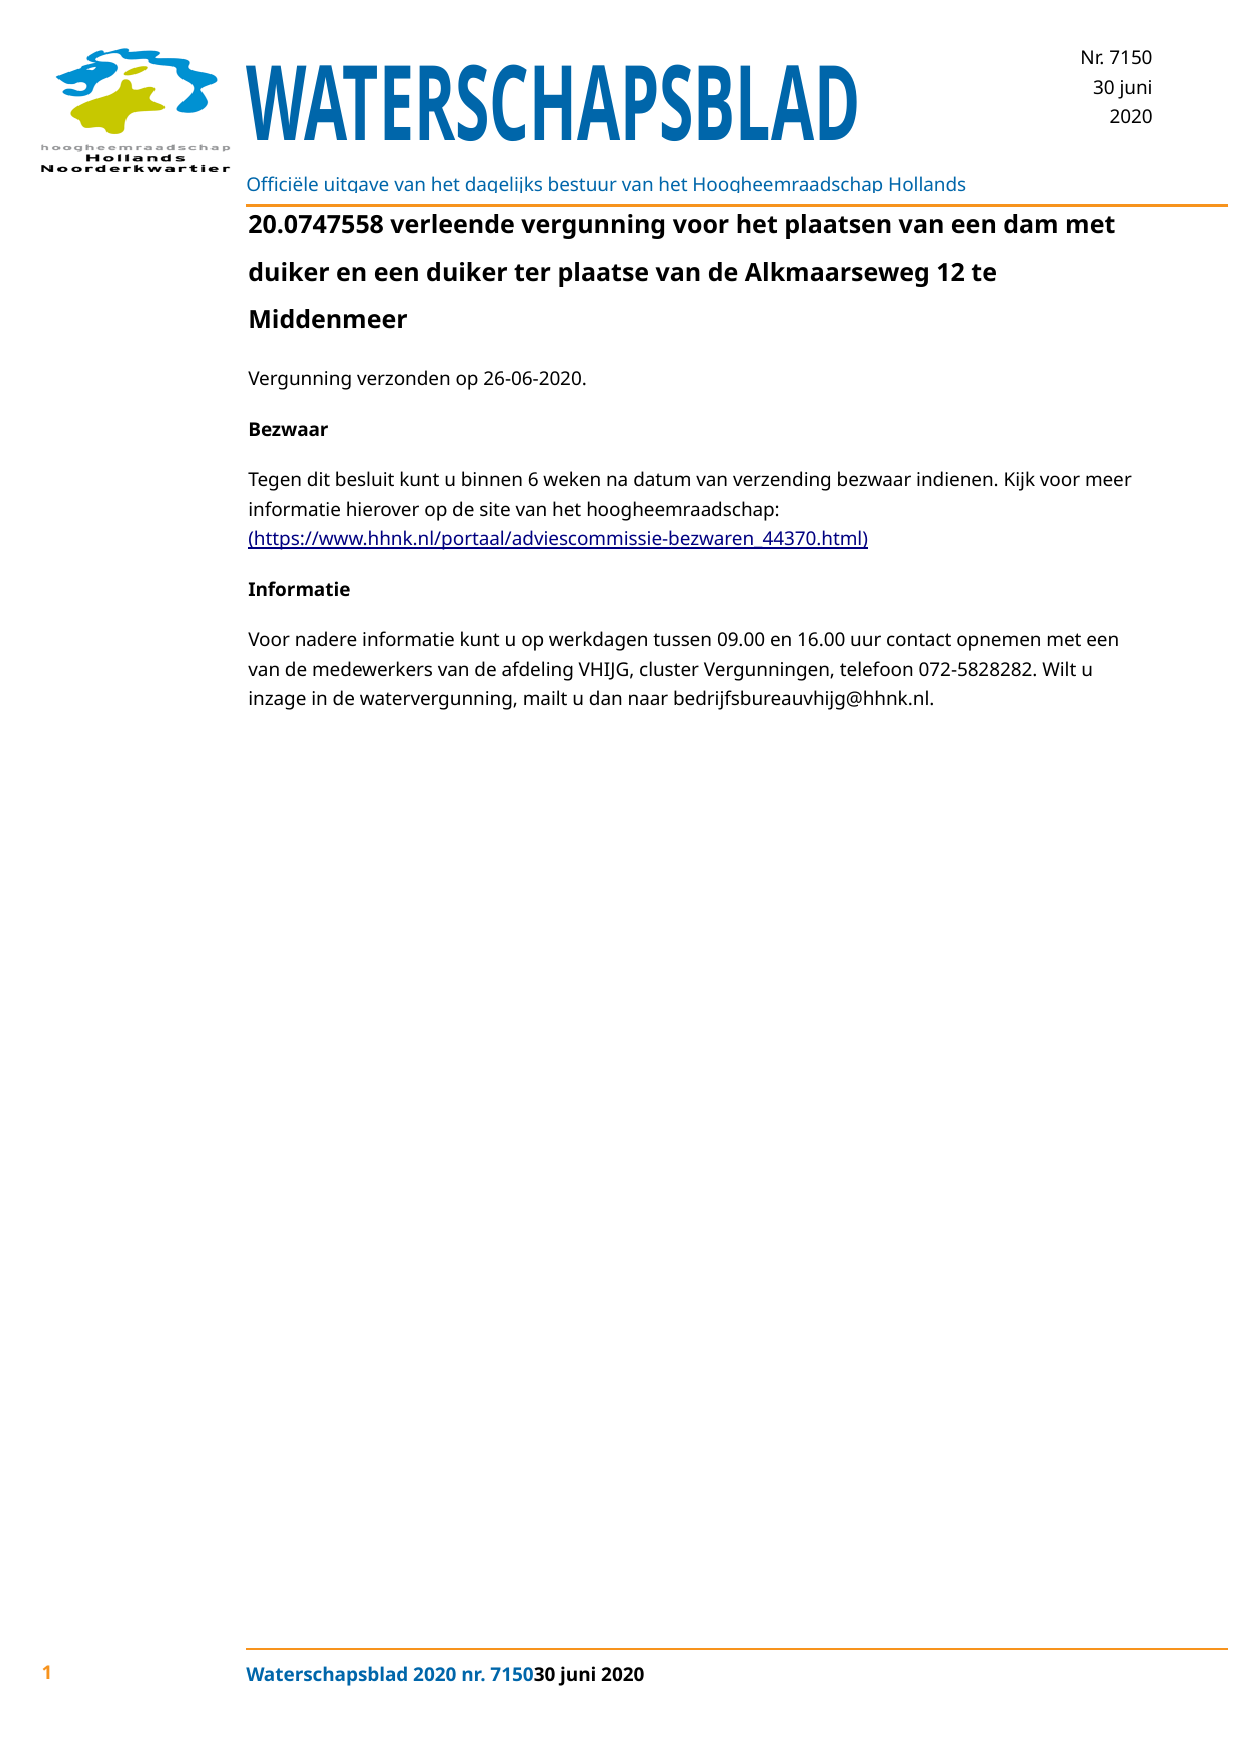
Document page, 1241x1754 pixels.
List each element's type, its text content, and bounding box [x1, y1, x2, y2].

text Voor nadere informatie kunt u op werkdagen tussen 09.00 en 16.00 uur contact opnemen met een van de medewerkers van de afdeling VHIJG, cluster Vergunningen, telefoon 072-5828282. Wilt u inzage in de watervergunning, mailt u dan naar bedrijfsbureauvhijg@hhnk.nl. [248, 626, 1152, 711]
text Bezwaar [248, 416, 1152, 442]
picture [41, 47, 231, 172]
text Tegen dit besluit kunt u binnen 6 weken na datum van verzending bezwaar indienen. Kijk voor meer informatie hierover op de site van het hoogheemraadschap: (https://www.hhnk.nl/portaal/adviescommissie-bezwaren_44370.html) [248, 466, 1152, 551]
text 20.0747558 verleende vergunning voor het plaatsen van een dam met duiker en een duiker ter plaatse van de Alkmaarseweg 12 te Middenmeer [248, 207, 1152, 336]
text Vergunning verzonden op 26-06-2020. [248, 366, 1152, 391]
text Informatie [248, 576, 1152, 602]
